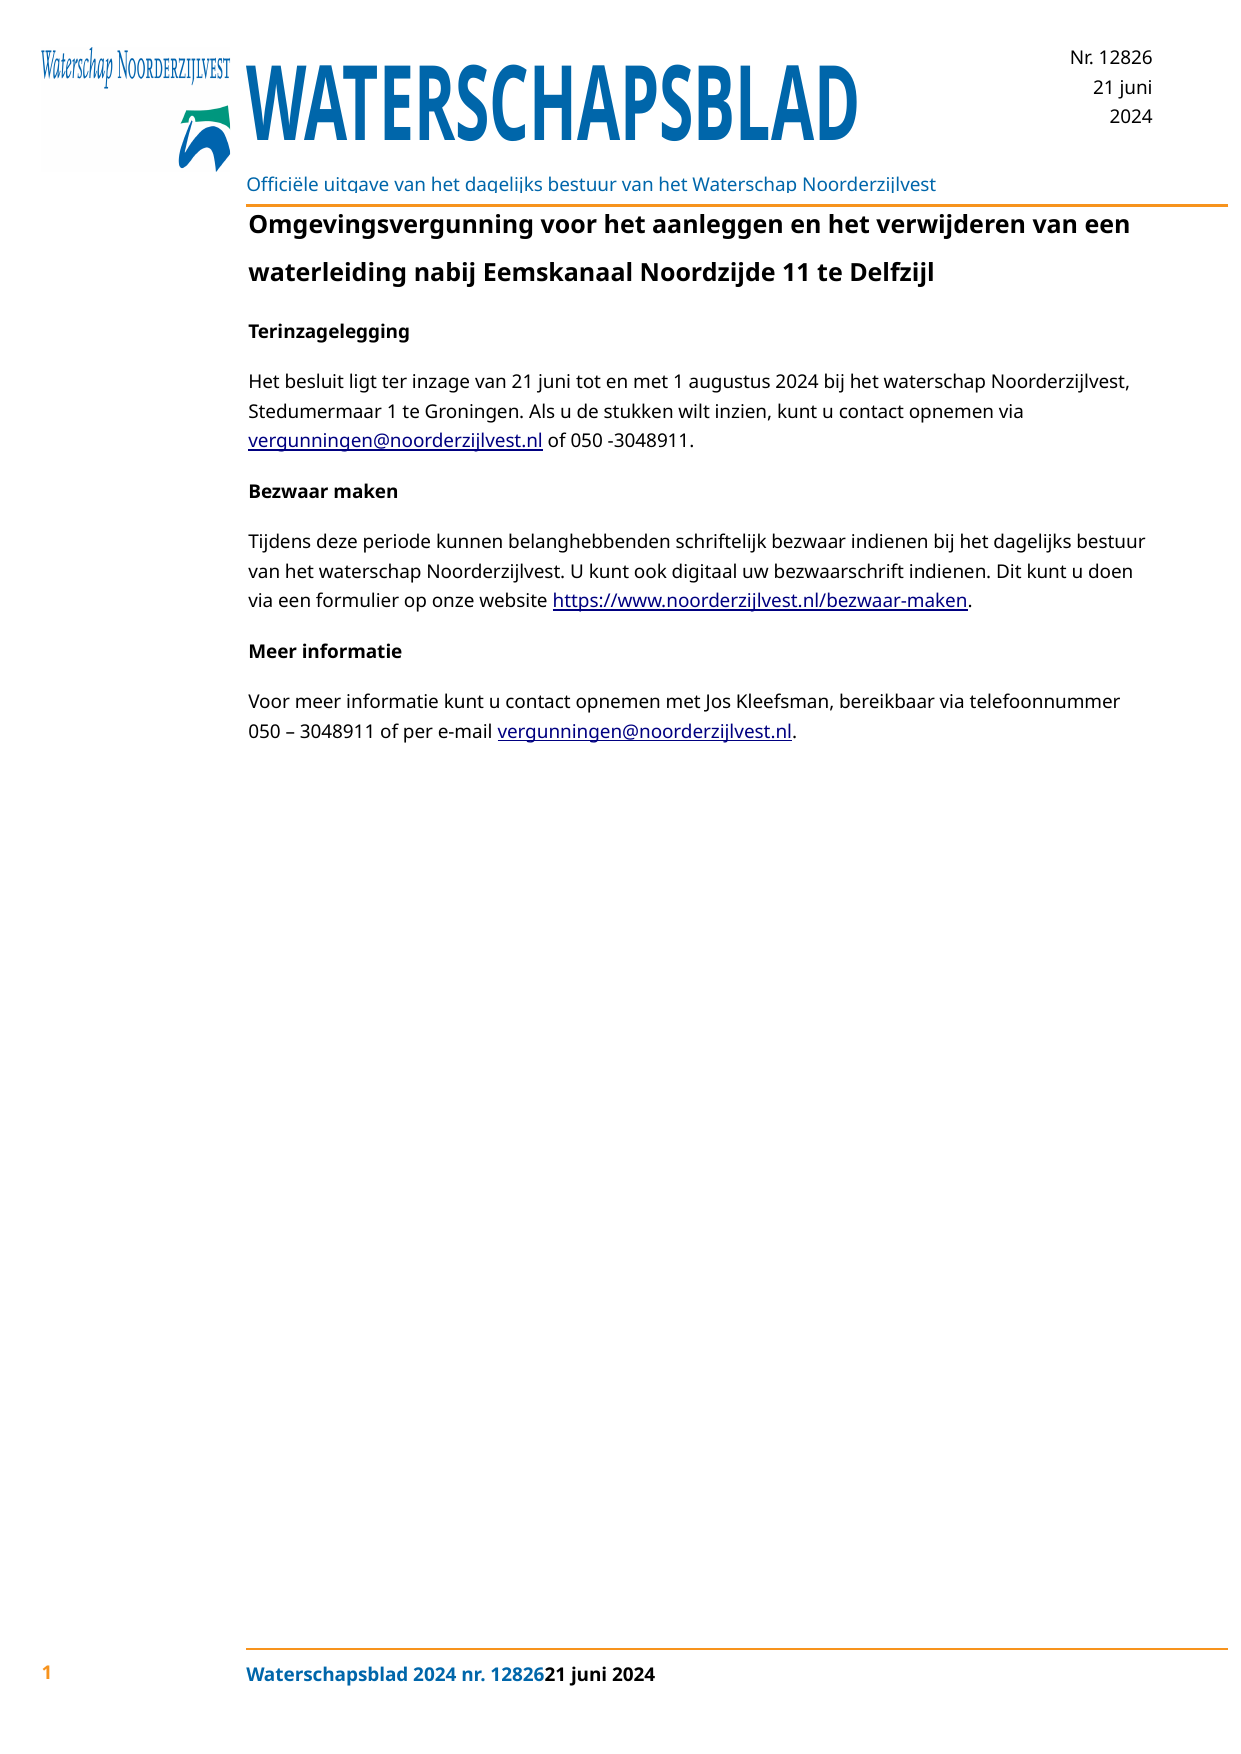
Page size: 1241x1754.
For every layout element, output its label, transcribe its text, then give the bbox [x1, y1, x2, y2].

text Bezwaar maken [248, 478, 1152, 504]
text Voor meer informatie kunt u contact opnemen met Jos Kleefsman, bereikbaar via telefoonnummer 050 – 3048911 of per e-mail vergunningen@noorderzijlvest.nl. [248, 688, 1152, 744]
text Terinzagelegging [248, 318, 1152, 344]
picture [41, 47, 231, 172]
text Tijdens deze periode kunnen belanghebbenden schriftelijk bezwaar indienen bij het dagelijks bestuur van het waterschap Noorderzijlvest. U kunt ook digitaal uw bezwaarschrift indienen. Dit kunt u doen via een formulier op onze website https://www.noorderzijlvest.nl/bezwaar-maken. [248, 528, 1152, 613]
text Omgevingsvergunning voor het aanleggen en het verwijderen van een waterleiding nabij Eemskanaal Noordzijde 11 te Delfzijl [248, 207, 1152, 288]
text Meer informatie [248, 638, 1152, 664]
text Het besluit ligt ter inzage van 21 juni tot en met 1 augustus 2024 bij het waterschap Noorderzijlvest, Stedumermaar 1 te Groningen. Als u de stukken wilt inzien, kunt u contact opnemen via vergunningen@noorderzijlvest.nl of 050 -3048911. [248, 368, 1152, 453]
